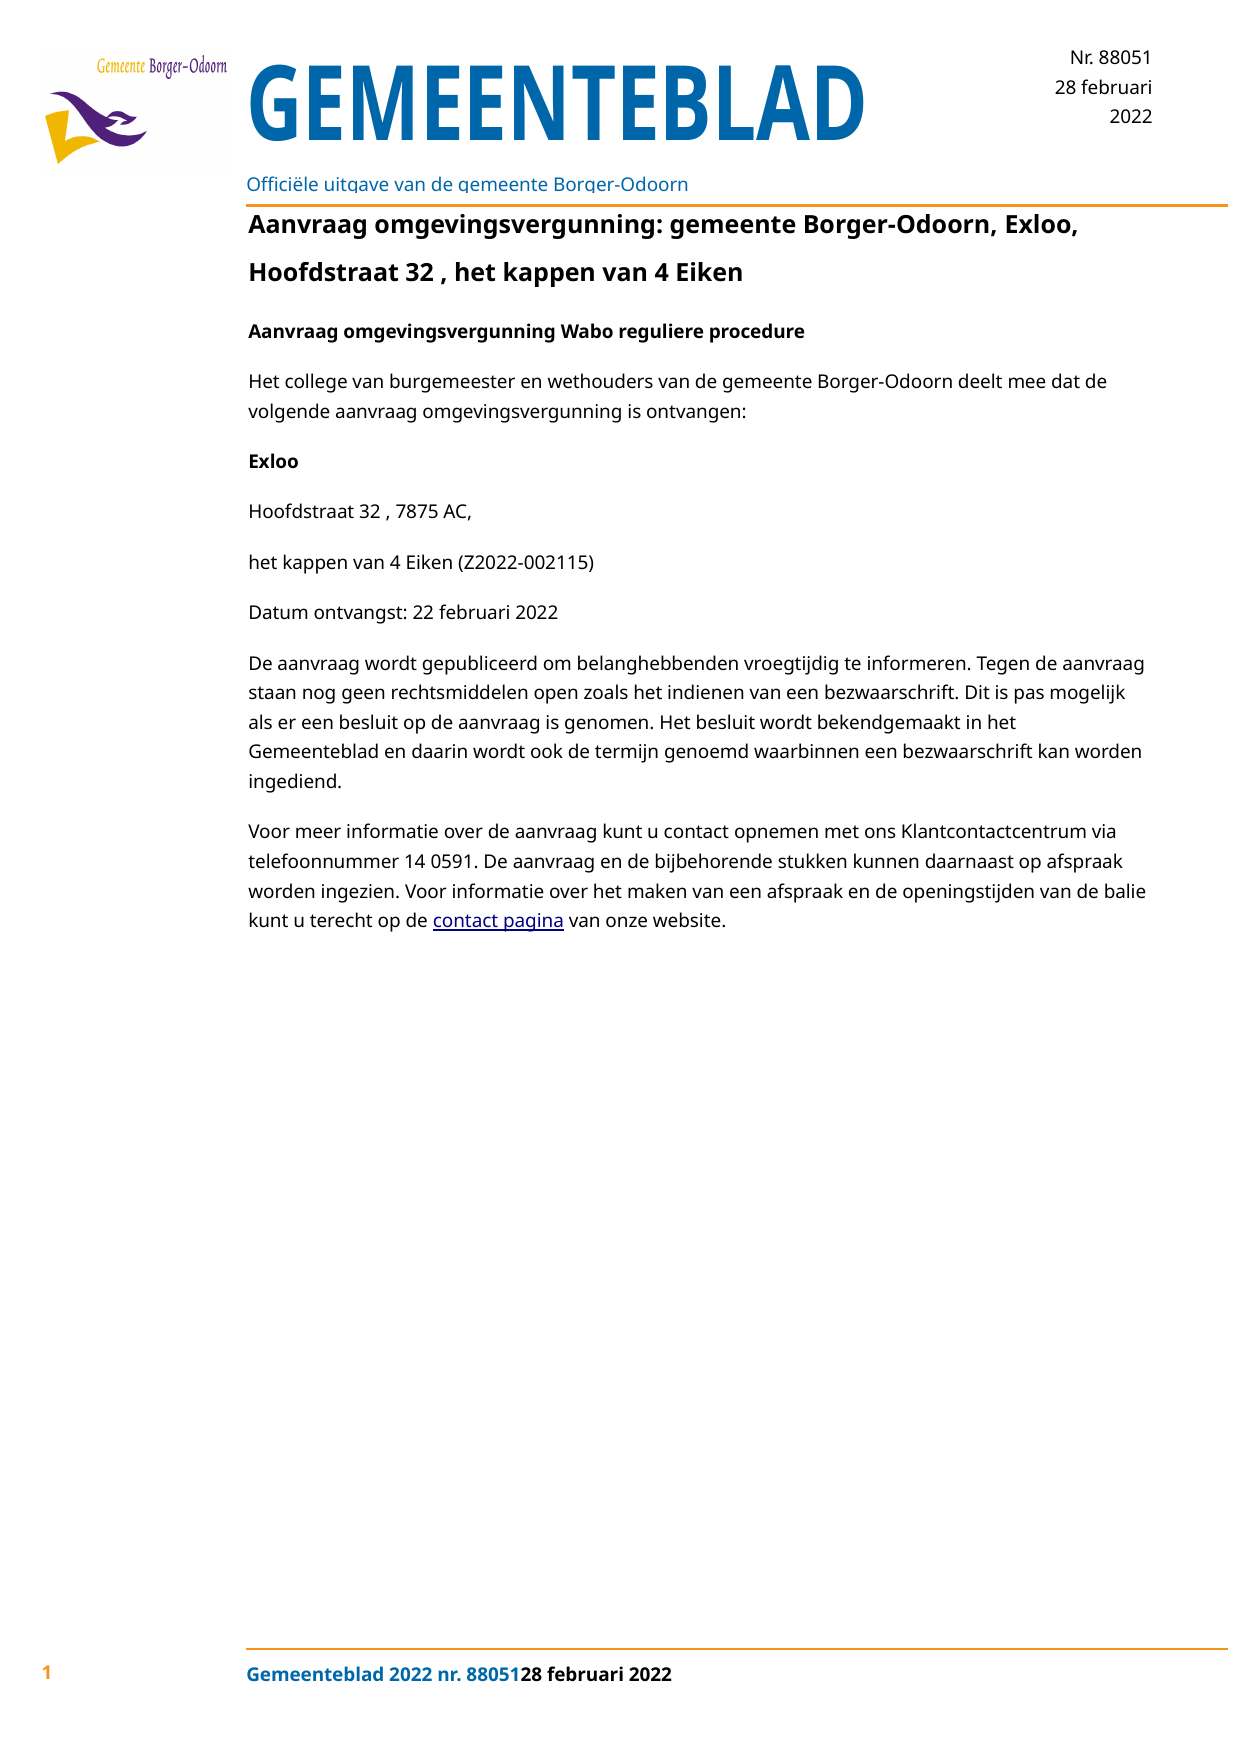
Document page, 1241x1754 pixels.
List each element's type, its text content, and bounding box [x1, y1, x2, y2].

text Het college van burgemeester en wethouders van de gemeente Borger-Odoorn deelt mee dat de volgende aanvraag omgevingsvergunning is ontvangen: [248, 368, 1152, 424]
text Aanvraag omgevingsvergunning Wabo reguliere procedure [248, 318, 1152, 344]
text Exloo [248, 448, 1152, 474]
picture [41, 47, 231, 172]
text De aanvraag wordt gepubliceerd om belanghebbenden vroegtijdig te informeren. Tegen de aanvraag staan nog geen rechtsmiddelen open zoals het indienen van een bezwaarschrift. Dit is pas mogelijk als er een besluit op de aanvraag is genomen. Het besluit wordt bekendgemaakt in het Gemeenteblad en daarin wordt ook de termijn genoemd waarbinnen een bezwaarschrift kan worden ingediend. [248, 650, 1152, 794]
text Datum ontvangst: 22 februari 2022 [248, 599, 1152, 625]
text Voor meer informatie over de aanvraag kunt u contact opnemen met ons Klantcontactcentrum via telefoonnummer 14 0591. De aanvraag en de bijbehorende stukken kunnen daarnaast op afspraak worden ingezien. Voor informatie over het maken van een afspraak en de openingstijden van de balie kunt u terecht op de contact pagina van onze website. [248, 819, 1152, 933]
text Aanvraag omgevingsvergunning: gemeente Borger-Odoorn, Exloo, Hoofdstraat 32 , het kappen van 4 Eiken [248, 207, 1152, 288]
text het kappen van 4 Eiken (Z2022-002115) [248, 549, 1152, 575]
text Hoofdstraat 32 , 7875 AC, [248, 499, 1152, 524]
